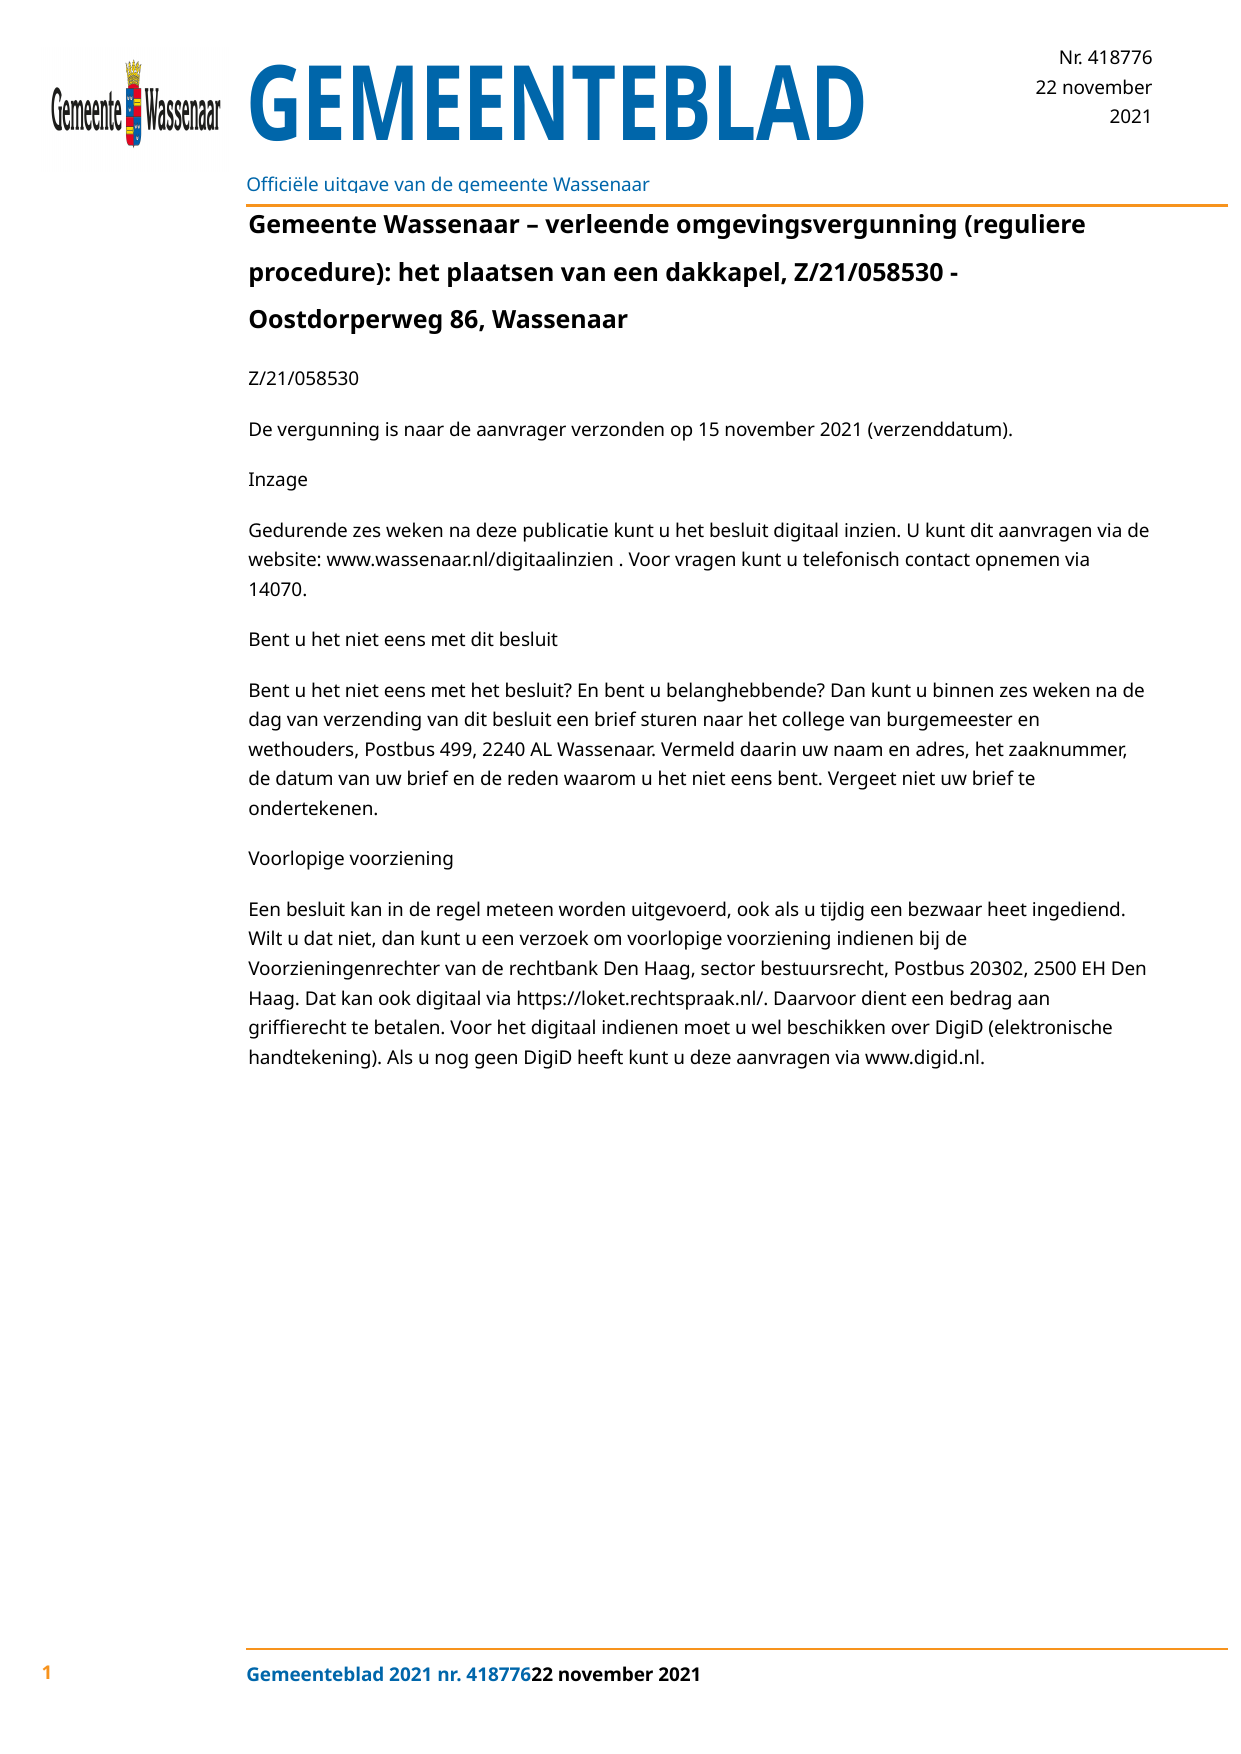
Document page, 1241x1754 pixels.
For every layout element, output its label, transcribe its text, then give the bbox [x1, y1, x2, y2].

text Bent u het niet eens met dit besluit [248, 626, 1152, 652]
text Bent u het niet eens met het besluit? En bent u belanghebbende? Dan kunt u binnen zes weken na de dag van verzending van dit besluit een brief sturen naar het college van burgemeester en wethouders, Postbus 499, 2240 AL Wassenaar. Vermeld daarin uw naam en adres, het zaaknummer, de datum van uw brief en de reden waarom u het niet eens bent. Vergeet niet uw brief te ondertekenen. [248, 677, 1152, 821]
text Een besluit kan in de regel meteen worden uitgevoerd, ook als u tijdig een bezwaar heet ingediend. Wilt u dat niet, dan kunt u een verzoek om voorlopige voorziening indienen bij de Voorzieningenrechter van de rechtbank Den Haag, sector bestuursrecht, Postbus 20302, 2500 EH Den Haag. Dat kan ook digitaal via https://loket.rechtspraak.nl/. Daarvoor dient een bedrag aan griffierecht te betalen. Voor het digitaal indienen moet u wel beschikken over DigiD (elektronische handtekening). Als u nog geen DigiD heeft kunt u deze aanvragen via www.digid.nl. [248, 896, 1152, 1069]
text Gemeente Wassenaar – verleende omgevingsvergunning (reguliere procedure): het plaatsen van een dakkapel, Z/21/058530 - Oostdorperweg 86, Wassenaar [248, 207, 1152, 336]
text Gedurende zes weken na deze publicatie kunt u het besluit digitaal inzien. U kunt dit aanvragen via de website: www.wassenaar.nl/digitaalinzien . Voor vragen kunt u telefonisch contact opnemen via 14070. [248, 517, 1152, 602]
text De vergunning is naar de aanvrager verzonden op 15 november 2021 (verzenddatum). [248, 416, 1152, 442]
picture [41, 47, 231, 172]
text Voorlopige voorziening [248, 846, 1152, 871]
text Z/21/058530 [248, 366, 1152, 391]
text Inzage [248, 466, 1152, 492]
